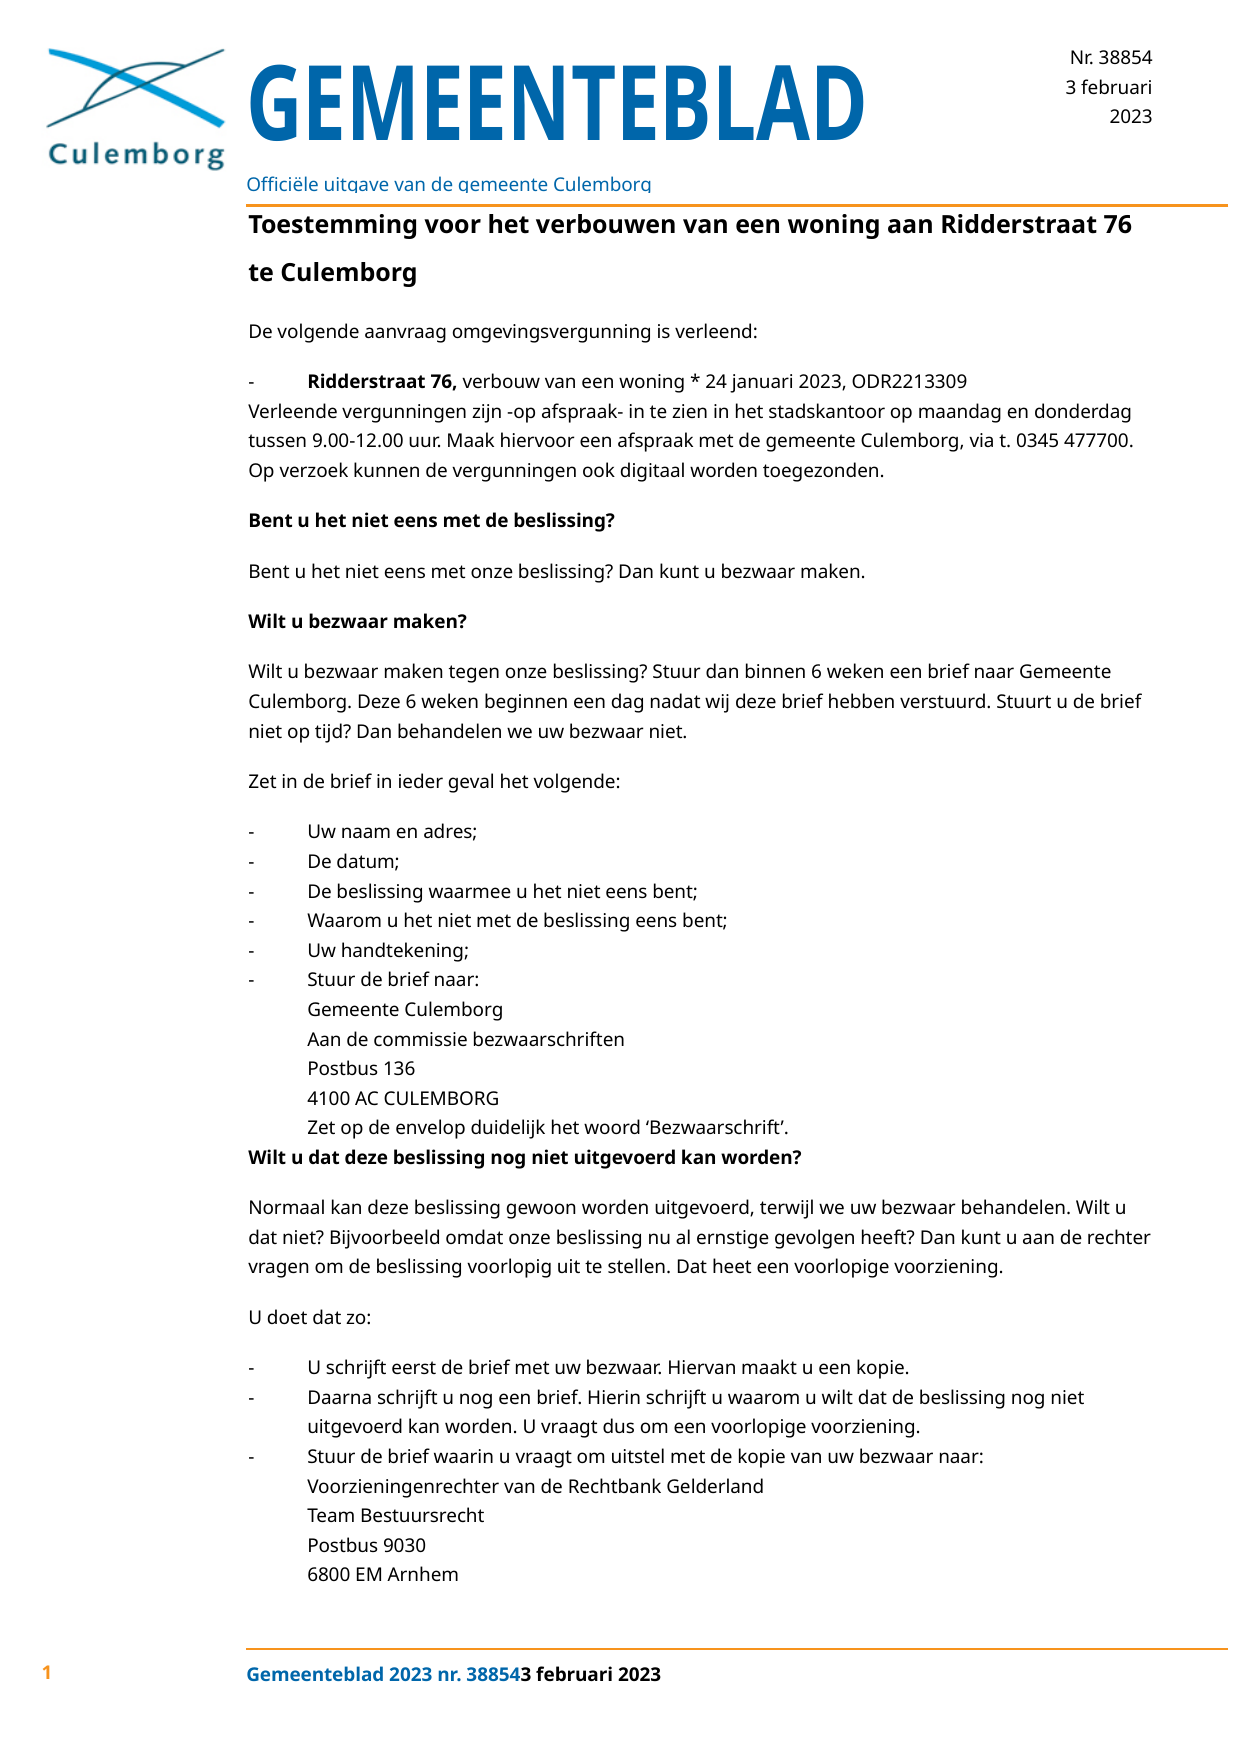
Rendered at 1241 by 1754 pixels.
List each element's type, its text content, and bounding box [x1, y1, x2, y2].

text Wilt u dat deze beslissing nog niet uitgevoerd kan worden? [248, 1144, 1152, 1170]
text Bent u het niet eens met de beslissing? [248, 507, 1152, 533]
list Postbus 136 [248, 1055, 1152, 1081]
picture [41, 47, 231, 172]
text Normaal kan deze beslissing gewoon worden uitgevoerd, terwijl we uw bezwaar behandelen. Wilt u dat niet? Bijvoorbeeld omdat onze beslissing nu al ernstige gevolgen heeft? Dan kunt u aan de rechter vragen om de beslissing voorlopig uit te stellen. Dat heet een voorlopige voorziening. [248, 1194, 1152, 1279]
list Voorzieningenrechter van de Rechtbank Gelderland [248, 1473, 1152, 1499]
text U doet dat zo: [248, 1304, 1152, 1330]
list Team Bestuursrecht [248, 1502, 1152, 1528]
list Uw handtekening; [248, 937, 1152, 963]
list U schrijft eerst de brief met uw bezwaar. Hiervan maakt u een kopie. [248, 1354, 1152, 1380]
text Toestemming voor het verbouwen van een woning aan Ridderstraat 76 te Culemborg [248, 207, 1152, 288]
list Stuur de brief naar: [248, 967, 1152, 992]
list Uw naam en adres; [248, 819, 1152, 844]
text Wilt u bezwaar maken tegen onze beslissing? Stuur dan binnen 6 weken een brief naar Gemeente Culemborg. Deze 6 weken beginnen een dag nadat wij deze brief hebben verstuurd. Stuurt u de brief niet op tijd? Dan behandelen we uw bezwaar niet. [248, 659, 1152, 744]
list Ridderstraat 76, verbouw van een woning * 24 januari 2023, ODR2213309 [248, 368, 1152, 394]
list Gemeente Culemborg [248, 996, 1152, 1022]
list Daarna schrijft u nog een brief. Hierin schrijft u waarom u wilt dat de beslissing nog niet uitgevoerd kan worden. U vraagt dus om een voorlopige voorziening. [248, 1384, 1152, 1439]
list Zet op de envelop duidelijk het woord ‘Bezwaarschrift’. [248, 1114, 1152, 1140]
text Verleende vergunningen zijn -op afspraak- in te zien in het stadskantoor op maandag en donderdag tussen 9.00-12.00 uur. Maak hiervoor een afspraak met de gemeente Culemborg, via t. 0345 477700. Op verzoek kunnen de vergunningen ook digitaal worden toegezonden. [248, 398, 1152, 483]
text Wilt u bezwaar maken? [248, 608, 1152, 634]
list 6800 EM Arnhem [248, 1562, 1152, 1587]
list Stuur de brief waarin u vraagt om uitstel met de kopie van uw bezwaar naar: [248, 1443, 1152, 1469]
list Waarom u het niet met de beslissing eens bent; [248, 907, 1152, 933]
list De beslissing waarmee u het niet eens bent; [248, 878, 1152, 904]
list Postbus 9030 [248, 1532, 1152, 1558]
list Aan de commissie bezwaarschriften [248, 1026, 1152, 1052]
list 4100 AC CULEMBORG [248, 1085, 1152, 1111]
text Zet in de brief in ieder geval het volgende: [248, 768, 1152, 794]
text De volgende aanvraag omgevingsvergunning is verleend: [248, 318, 1152, 344]
list De datum; [248, 848, 1152, 874]
text Bent u het niet eens met onze beslissing? Dan kunt u bezwaar maken. [248, 558, 1152, 584]
